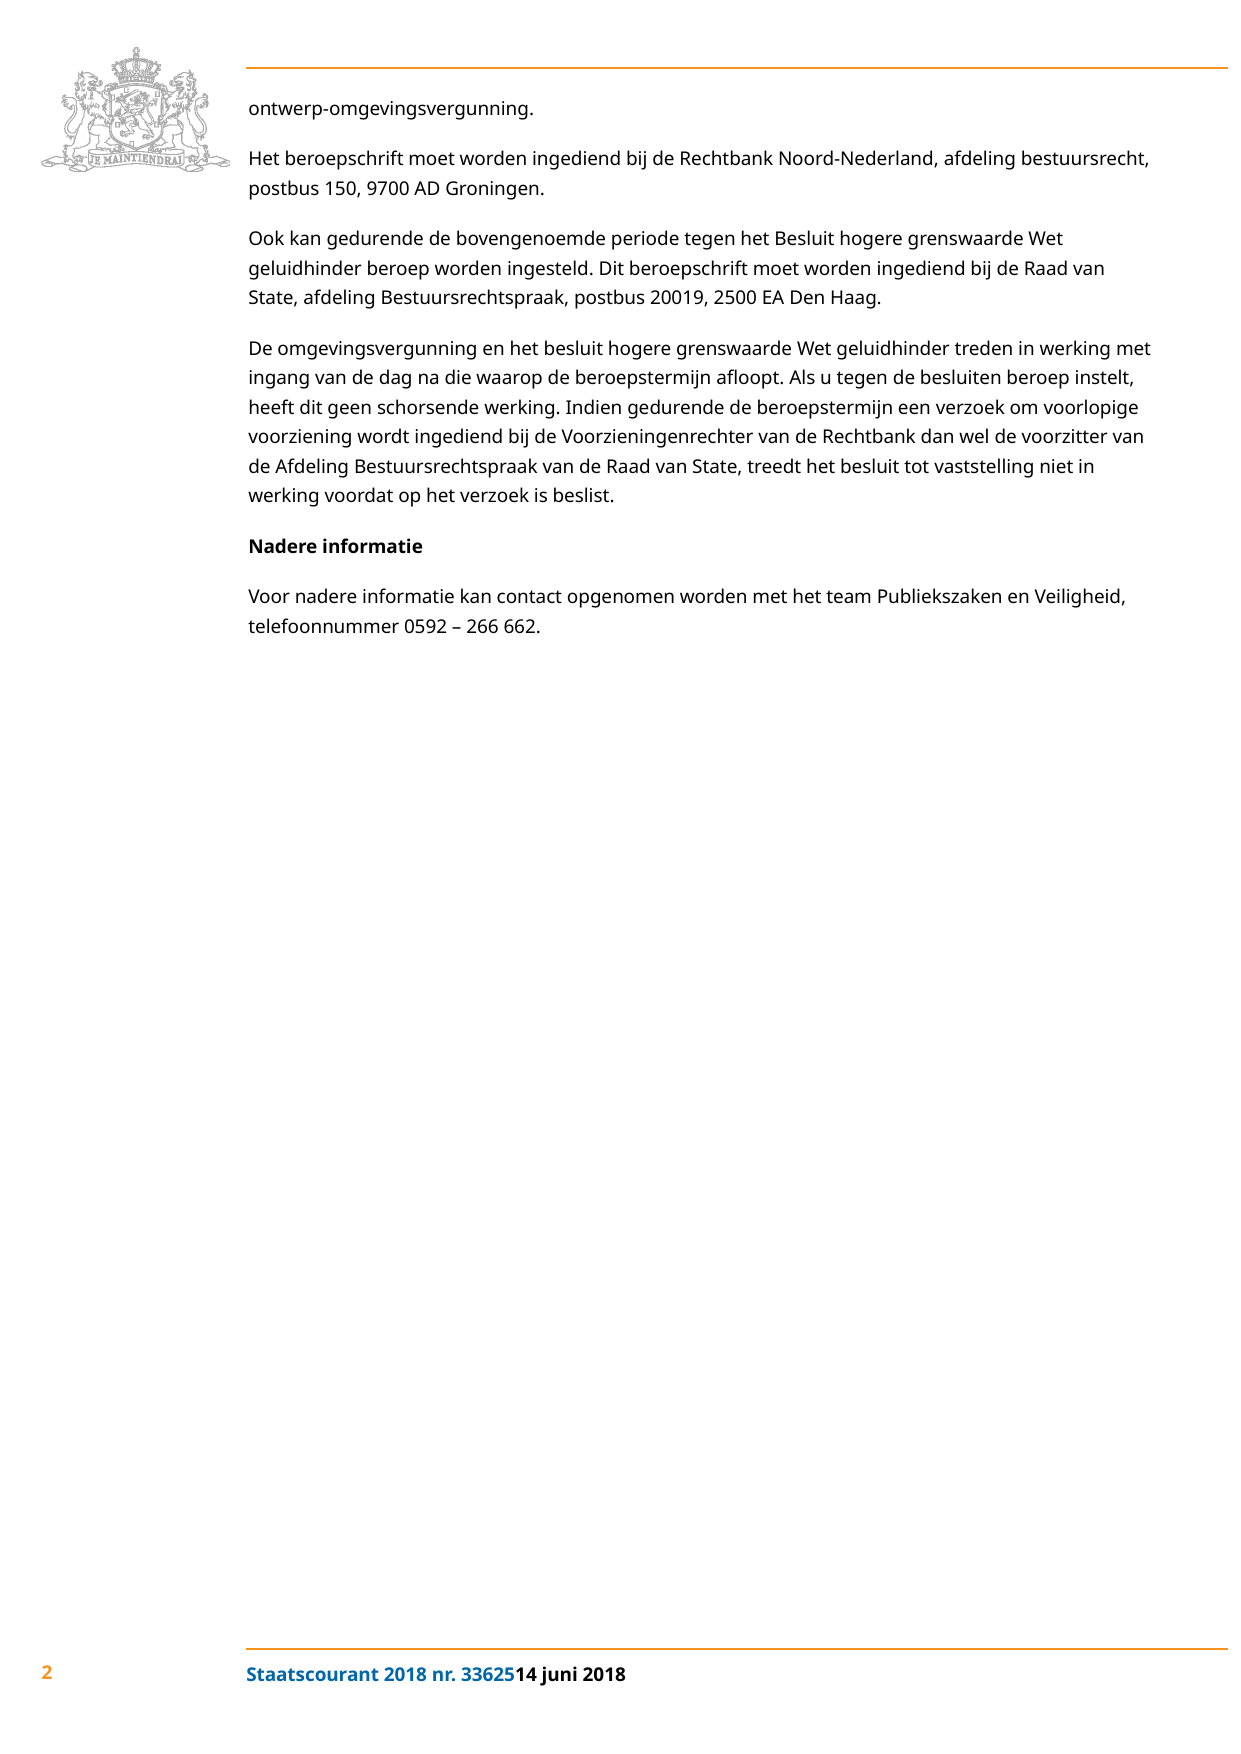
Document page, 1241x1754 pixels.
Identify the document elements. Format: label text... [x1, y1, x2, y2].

text Voor nadere informatie kan contact opgenomen worden met het team Publiekszaken en Veiligheid, telefoonnummer 0592 – 266 662. [248, 583, 1152, 639]
text ontwerp-omgevingsvergunning. [248, 95, 1152, 121]
text Ook kan gedurende de bovengenoemde periode tegen het Besluit hogere grenswaarde Wet geluidhinder beroep worden ingesteld. Dit beroepschrift moet worden ingediend bij de Raad van State, afdeling Bestuursrechtspraak, postbus 20019, 2500 EA Den Haag. [248, 225, 1152, 310]
text De omgevingsvergunning en het besluit hogere grenswaarde Wet geluidhinder treden in werking met ingang van de dag na die waarop de beroepstermijn afloopt. Als u tegen de besluiten beroep instelt, heeft dit geen schorsende werking. Indien gedurende de beroepstermijn een verzoek om voorlopige voorziening wordt ingediend bij de Voorzieningenrechter van de Rechtbank dan wel de voorzitter van de Afdeling Bestuursrechtspraak van de Raad van State, treedt het besluit tot vaststelling niet in werking voordat op het verzoek is beslist. [248, 335, 1152, 508]
text Nadere informatie [248, 533, 1152, 559]
picture [41, 47, 231, 172]
text Het beroepschrift moet worden ingediend bij de Rechtbank Noord-Nederland, afdeling bestuursrecht, postbus 150, 9700 AD Groningen. [248, 145, 1152, 201]
